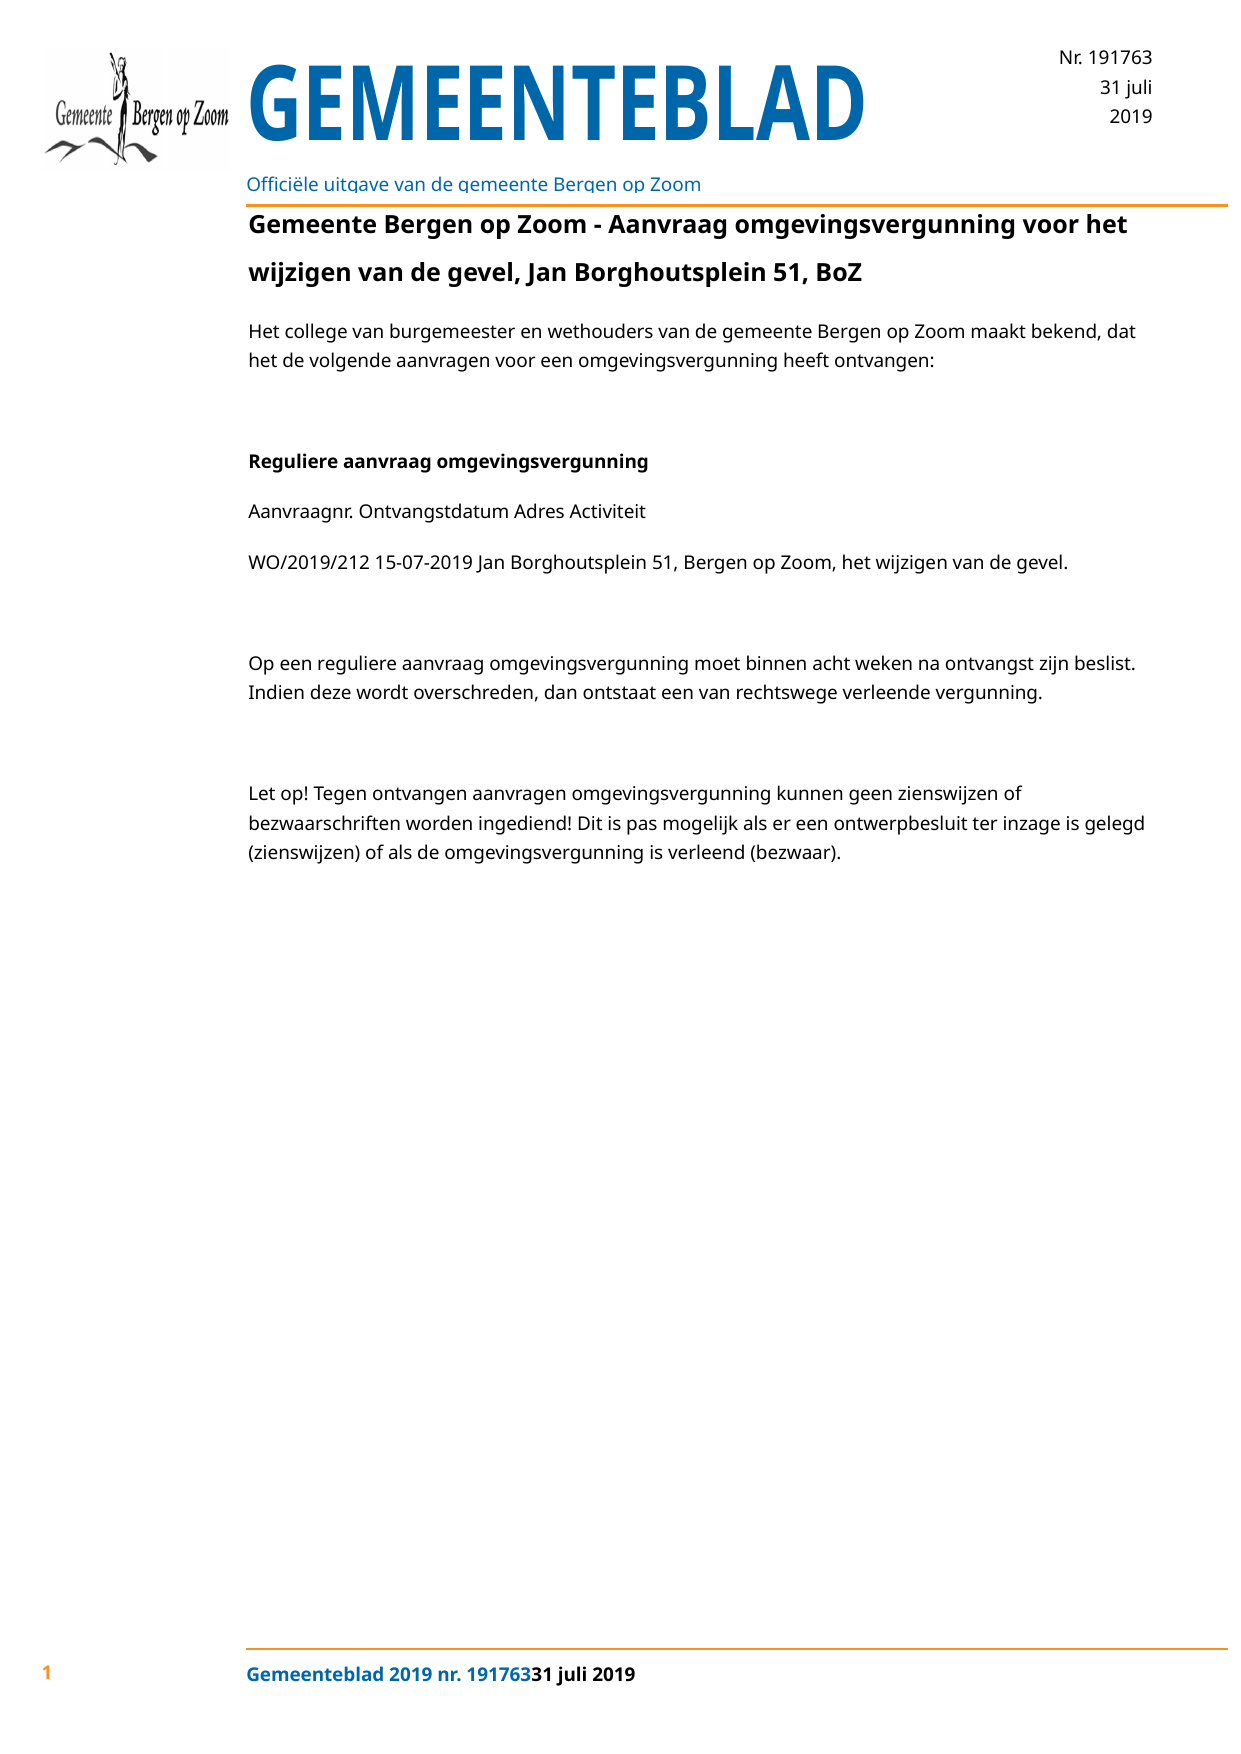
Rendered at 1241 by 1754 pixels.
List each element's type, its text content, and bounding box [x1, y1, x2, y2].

text Reguliere aanvraag omgevingsvergunning [248, 448, 1152, 474]
text WO/2019/212 15-07-2019 Jan Borghoutsplein 51, Bergen op Zoom, het wijzigen van de gevel. [248, 549, 1152, 575]
text Let op! Tegen ontvangen aanvragen omgevingsvergunning kunnen geen zienswijzen of bezwaarschriften worden ingediend! Dit is pas mogelijk als er een ontwerpbesluit ter inzage is gelegd (zienswijzen) of als de omgevingsvergunning is verleend (bezwaar). [248, 780, 1152, 865]
text Aanvraagnr. Ontvangstdatum Adres Activiteit [248, 499, 1152, 524]
text Gemeente Bergen op Zoom - Aanvraag omgevingsvergunning voor het wijzigen van de gevel, Jan Borghoutsplein 51, BoZ [248, 207, 1152, 288]
text Het college van burgemeester en wethouders van de gemeente Bergen op Zoom maakt bekend, dat het de volgende aanvragen voor een omgevingsvergunning heeft ontvangen: [248, 318, 1152, 373]
text Op een reguliere aanvraag omgevingsvergunning moet binnen acht weken na ontvangst zijn beslist. Indien deze wordt overschreden, dan ontstaat een van rechtswege verleende vergunning. [248, 650, 1152, 705]
picture [41, 47, 231, 172]
